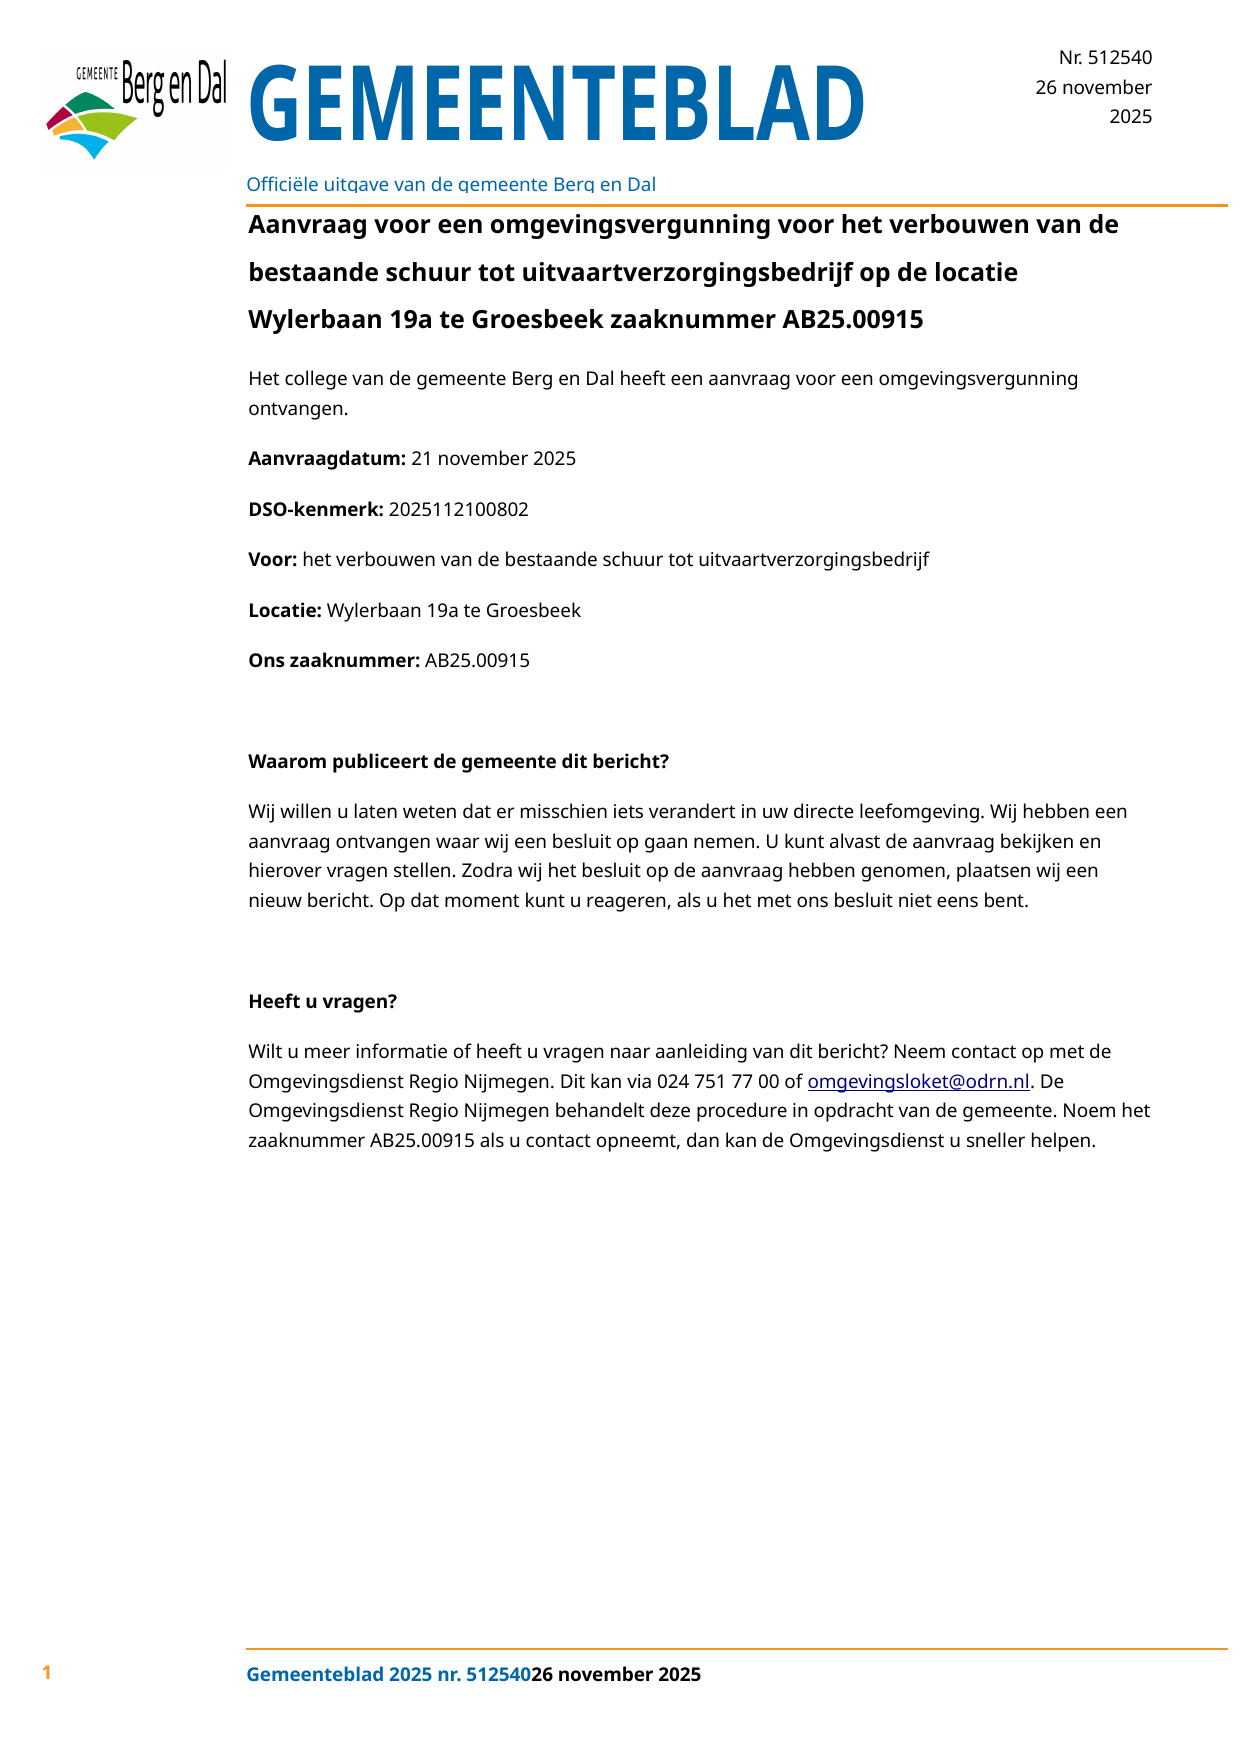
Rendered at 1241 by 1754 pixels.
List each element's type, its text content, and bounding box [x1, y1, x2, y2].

text Ons zaaknummer: AB25.00915 [248, 647, 1152, 673]
text Aanvraag voor een omgevingsvergunning voor het verbouwen van de bestaande schuur tot uitvaartverzorgingsbedrijf op de locatie Wylerbaan 19a te Groesbeek zaaknummer AB25.00915 [248, 207, 1152, 336]
text Wilt u meer informatie of heeft u vragen naar aanleiding van dit bericht? Neem contact op met de Omgevingsdienst Regio Nijmegen. Dit kan via 024 751 77 00 of omgevingsloket@odrn.nl. De Omgevingsdienst Regio Nijmegen behandelt deze procedure in opdracht van de gemeente. Noem het zaaknummer AB25.00915 als u contact opneemt, dan kan de Omgevingsdienst u sneller helpen. [248, 1038, 1152, 1153]
text Locatie: Wylerbaan 19a te Groesbeek [248, 597, 1152, 622]
text Aanvraagdatum: 21 november 2025 [248, 446, 1152, 471]
text DSO-kenmerk: 2025112100802 [248, 496, 1152, 522]
text Voor: het verbouwen van de bestaande schuur tot uitvaartverzorgingsbedrijf [248, 546, 1152, 572]
text Wij willen u laten weten dat er misschien iets verandert in uw directe leefomgeving. Wij hebben een aanvraag ontvangen waar wij een besluit op gaan nemen. U kunt alvast de aanvraag bekijken en hierover vragen stellen. Zodra wij het besluit op de aanvraag hebben genomen, plaatsen wij een nieuw bericht. Op dat moment kunt u reageren, als u het met ons besluit niet eens bent. [248, 798, 1152, 913]
text Heeft u vragen? [248, 988, 1152, 1014]
text Het college van de gemeente Berg en Dal heeft een aanvraag voor een omgevingsvergunning ontvangen. [248, 366, 1152, 421]
text Waarom publiceert de gemeente dit bericht? [248, 748, 1152, 774]
picture [41, 47, 231, 172]
